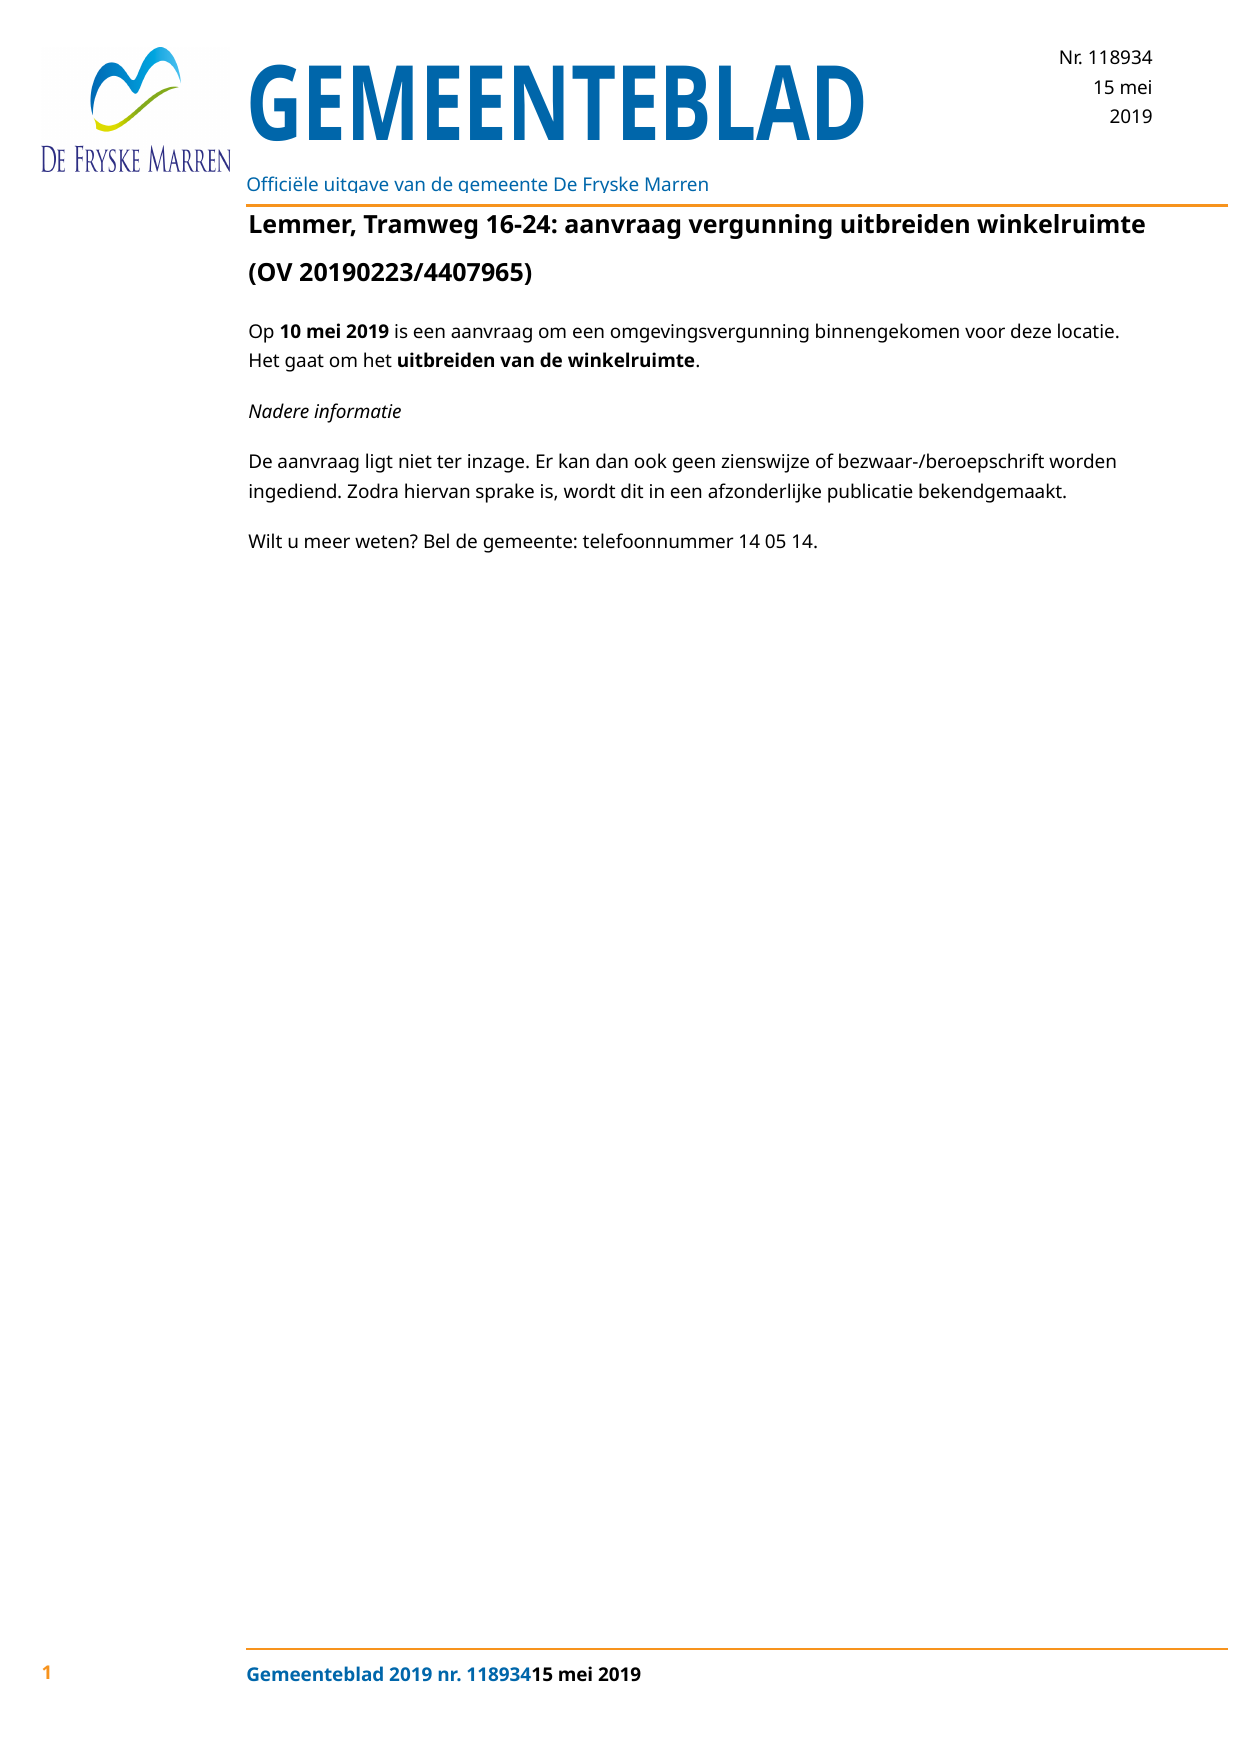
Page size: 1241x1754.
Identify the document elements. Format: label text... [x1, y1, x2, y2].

text De aanvraag ligt niet ter inzage. Er kan dan ook geen zienswijze of bezwaar-/beroepschrift worden ingediend. Zodra hiervan sprake is, wordt dit in een afzonderlijke publicatie bekendgemaakt. [248, 448, 1152, 504]
text Nadere informatie [248, 398, 1152, 424]
picture [41, 47, 231, 172]
text Lemmer, Tramweg 16-24: aanvraag vergunning uitbreiden winkelruimte (OV 20190223/4407965) [248, 207, 1152, 288]
text Op 10 mei 2019 is een aanvraag om een omgevingsvergunning binnengekomen voor deze locatie. Het gaat om het uitbreiden van de winkelruimte. [248, 318, 1152, 373]
text Wilt u meer weten? Bel de gemeente: telefoonnummer 14 05 14. [248, 528, 1152, 554]
